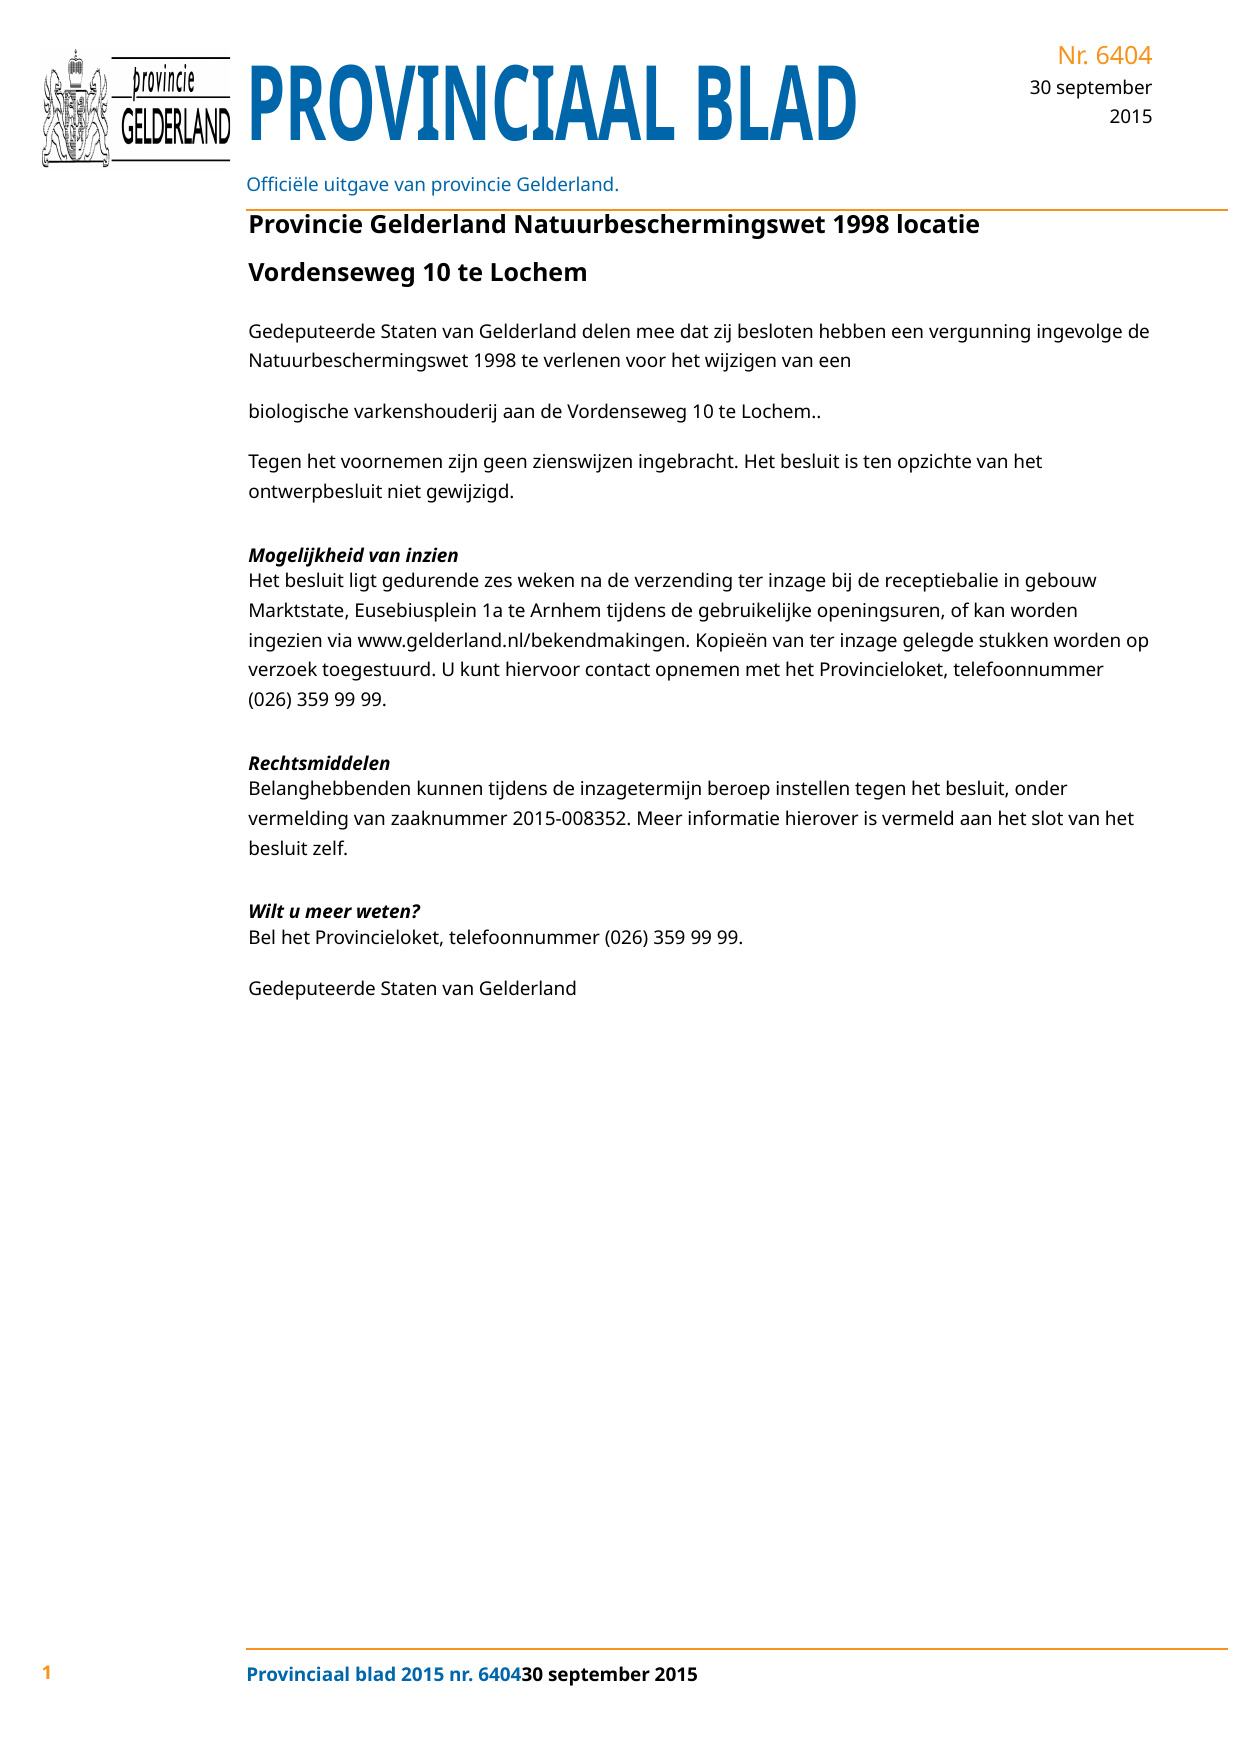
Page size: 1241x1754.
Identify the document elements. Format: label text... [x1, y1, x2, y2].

text biologische varkenshouderij aan de Vordenseweg 10 te Lochem.. [248, 398, 1152, 424]
text Wilt u meer weten? [248, 899, 1152, 924]
text Belanghebbenden kunnen tijdens de inzagetermijn beroep instellen tegen het besluit, onder vermelding van zaaknummer 2015-008352. Meer informatie hierover is vermeld aan het slot van het besluit zelf. [248, 776, 1152, 861]
text Tegen het voornemen zijn geen zienswijzen ingebracht. Het besluit is ten opzichte van het ontwerpbesluit niet gewijzigd. [248, 448, 1152, 504]
text Gedeputeerde Staten van Gelderland [248, 975, 1152, 1001]
text Mogelijkheid van inzien [248, 542, 1152, 568]
picture [41, 47, 231, 172]
text Gedeputeerde Staten van Gelderland delen mee dat zij besloten hebben een vergunning ingevolge de Natuurbeschermingswet 1998 te verlenen voor het wijzigen van een [248, 318, 1152, 373]
text Het besluit ligt gedurende zes weken na de verzending ter inzage bij de receptiebalie in gebouw Marktstate, Eusebiusplein 1a te Arnhem tijdens de gebruikelijke openingsuren, of kan worden ingezien via www.gelderland.nl/bekendmakingen. Kopieën van ter inzage gelegde stukken worden op verzoek toegestuurd. U kunt hiervoor contact opnemen met het Provincieloket, telefoonnummer (026) 359 99 99. [248, 568, 1152, 712]
text Bel het Provincieloket, telefoonnummer (026) 359 99 99. [248, 924, 1152, 950]
text Rechtsmiddelen [248, 750, 1152, 776]
text Provincie Gelderland Natuurbeschermingswet 1998 locatie Vordenseweg 10 te Lochem [248, 211, 1152, 288]
